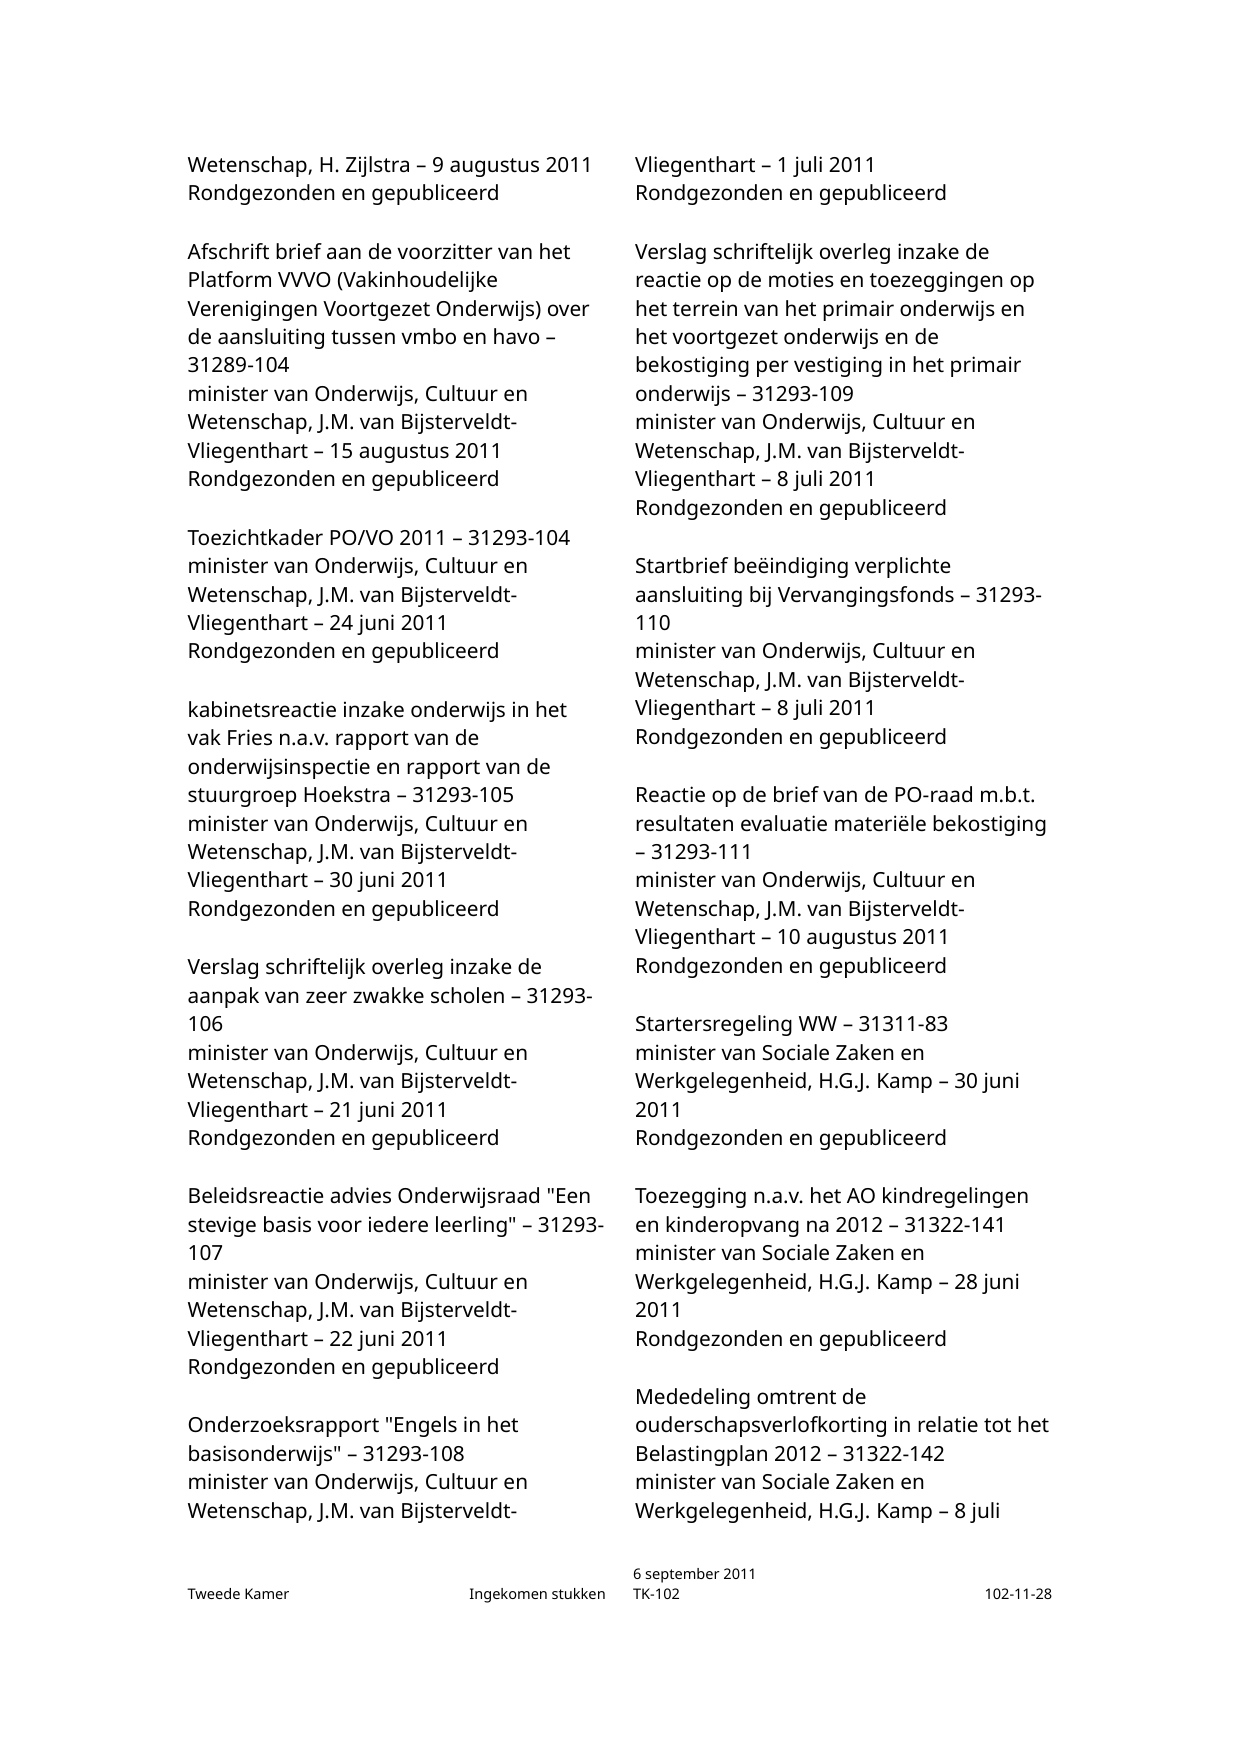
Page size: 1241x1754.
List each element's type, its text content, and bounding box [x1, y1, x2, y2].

text Rondgezonden en gepubliceerd [187, 1352, 605, 1381]
text Rondgezonden en gepubliceerd [635, 1123, 1053, 1152]
text Rondgezonden en gepubliceerd [635, 178, 1053, 207]
text minister van Onderwijs, Cultuur en Wetenschap, J.M. van Bijsterveldt-Vliegenthart – 21 juni 2011 [187, 1038, 605, 1123]
text Toezichtkader PO/VO 2011 – 31293-104 [187, 523, 605, 551]
text Beleidsreactie advies Onderwijsraad "Een stevige basis voor iedere leerling" – 31293-107 [187, 1182, 605, 1267]
text Rondgezonden en gepubliceerd [635, 722, 1053, 750]
text minister van Onderwijs, Cultuur en Wetenschap, J.M. van Bijsterveldt-Vliegenthart – 8 juli 2011 [635, 407, 1053, 493]
text Startbrief beëindiging verplichte aansluiting bij Vervangingsfonds – 31293-110 [635, 551, 1053, 637]
text minister van Sociale Zaken en Werkgelegenheid, H.G.J. Kamp – 30 juni 2011 [635, 1038, 1053, 1123]
text Rondgezonden en gepubliceerd [187, 1123, 605, 1152]
text Reactie op de brief van de PO-raad m.b.t. resultaten evaluatie materiële bekostiging – 31293-111 [635, 780, 1053, 866]
text Toezegging n.a.v. het AO kindregelingen en kinderopvang na 2012 – 31322-141 [635, 1182, 1053, 1238]
text kabinetsreactie inzake onderwijs in het vak Fries n.a.v. rapport van de onderwijsinspectie en rapport van de stuurgroep Hoekstra – 31293-105 [187, 695, 605, 809]
text Onderzoeksrapport "Engels in het basisonderwijs" – 31293-108 [187, 1411, 605, 1467]
text Rondgezonden en gepubliceerd [187, 894, 605, 922]
text minister van Onderwijs, Cultuur en Wetenschap, J.M. van Bijsterveldt- [187, 1467, 605, 1524]
text Verslag schriftelijk overleg inzake de reactie op de moties en toezeggingen op het terrein van het primair onderwijs en het voortgezet onderwijs en de bekostiging per vestiging in het primair onderwijs – 31293-109 [635, 237, 1053, 407]
text Afschrift brief aan de voorzitter van het Platform VVVO (Vakinhoudelijke Verenigingen Voortgezet Onderwijs) over de aansluiting tussen vmbo en havo – 31289-104 [187, 237, 605, 379]
text Rondgezonden en gepubliceerd [635, 493, 1053, 521]
text minister van Sociale Zaken en Werkgelegenheid, H.G.J. Kamp – 8 juli [635, 1467, 1053, 1524]
text Rondgezonden en gepubliceerd [187, 178, 605, 207]
text Startersregeling WW – 31311-83 [635, 1009, 1053, 1038]
text minister van Onderwijs, Cultuur en Wetenschap, J.M. van Bijsterveldt-Vliegenthart – 15 augustus 2011 [187, 379, 605, 464]
text minister van Onderwijs, Cultuur en Wetenschap, J.M. van Bijsterveldt-Vliegenthart – 22 juni 2011 [187, 1267, 605, 1352]
text Rondgezonden en gepubliceerd [187, 464, 605, 493]
text Mededeling omtrent de ouderschapsverlofkorting in relatie tot het Belastingplan 2012 – 31322-142 [635, 1382, 1053, 1467]
text minister van Onderwijs, Cultuur en Wetenschap, J.M. van Bijsterveldt-Vliegenthart – 8 juli 2011 [635, 637, 1053, 722]
text minister van Onderwijs, Cultuur en Wetenschap, J.M. van Bijsterveldt-Vliegenthart – 10 augustus 2011 [635, 866, 1053, 951]
text minister van Sociale Zaken en Werkgelegenheid, H.G.J. Kamp – 28 juni 2011 [635, 1238, 1053, 1324]
text minister van Onderwijs, Cultuur en Wetenschap, J.M. van Bijsterveldt-Vliegenthart – 24 juni 2011 [187, 551, 605, 637]
text minister van Onderwijs, Cultuur en Wetenschap, J.M. van Bijsterveldt-Vliegenthart – 30 juni 2011 [187, 809, 605, 894]
text Wetenschap, H. Zijlstra – 9 augustus 2011 [187, 150, 605, 178]
text Rondgezonden en gepubliceerd [635, 951, 1053, 979]
text Rondgezonden en gepubliceerd [187, 637, 605, 665]
text Rondgezonden en gepubliceerd [635, 1324, 1053, 1352]
text Vliegenthart – 1 juli 2011 [635, 150, 1053, 178]
text Verslag schriftelijk overleg inzake de aanpak van zeer zwakke scholen – 31293-106 [187, 952, 605, 1038]
